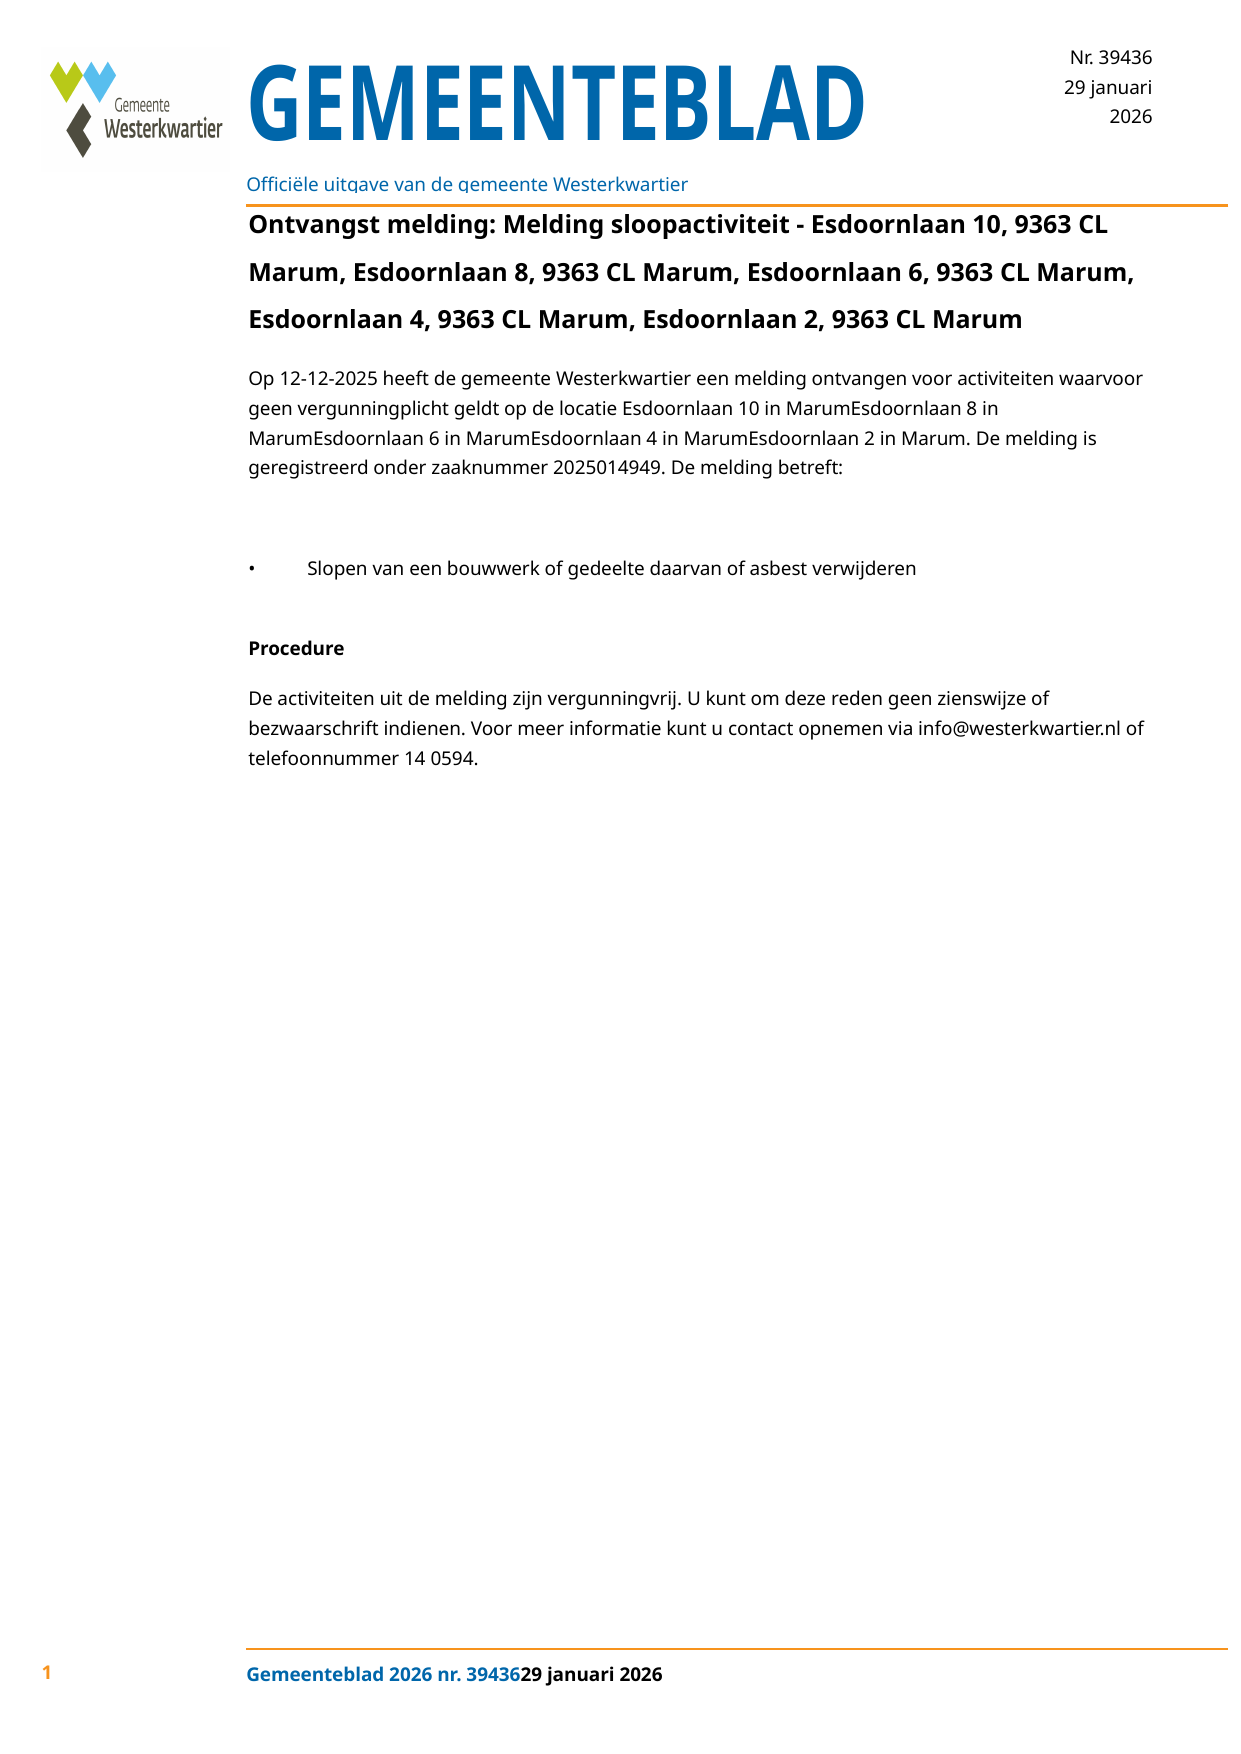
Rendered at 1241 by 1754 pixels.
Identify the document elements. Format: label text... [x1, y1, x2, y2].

text Ontvangst melding: Melding sloopactiviteit - Esdoornlaan 10, 9363 CL Marum, Esdoornlaan 8, 9363 CL Marum, Esdoornlaan 6, 9363 CL Marum, Esdoornlaan 4, 9363 CL Marum, Esdoornlaan 2, 9363 CL Marum [248, 207, 1152, 336]
text De activiteiten uit de melding zijn vergunningvrij. U kunt om deze reden geen zienswijze of bezwaarschrift indienen. Voor meer informatie kunt u contact opnemen via info@westerkwartier.nl of telefoonnummer 14 0594. [248, 686, 1152, 770]
text Procedure [248, 635, 1152, 661]
picture [41, 47, 231, 172]
list Slopen van een bouwwerk of gedeelte daarvan of asbest verwijderen [248, 555, 1152, 581]
text Op 12-12-2025 heeft de gemeente Westerkwartier een melding ontvangen voor activiteiten waarvoor geen vergunningplicht geldt op de locatie Esdoornlaan 10 in MarumEsdoornlaan 8 in MarumEsdoornlaan 6 in MarumEsdoornlaan 4 in MarumEsdoornlaan 2 in Marum. De melding is geregistreerd onder zaaknummer 2025014949. De melding betreft: [248, 366, 1152, 480]
